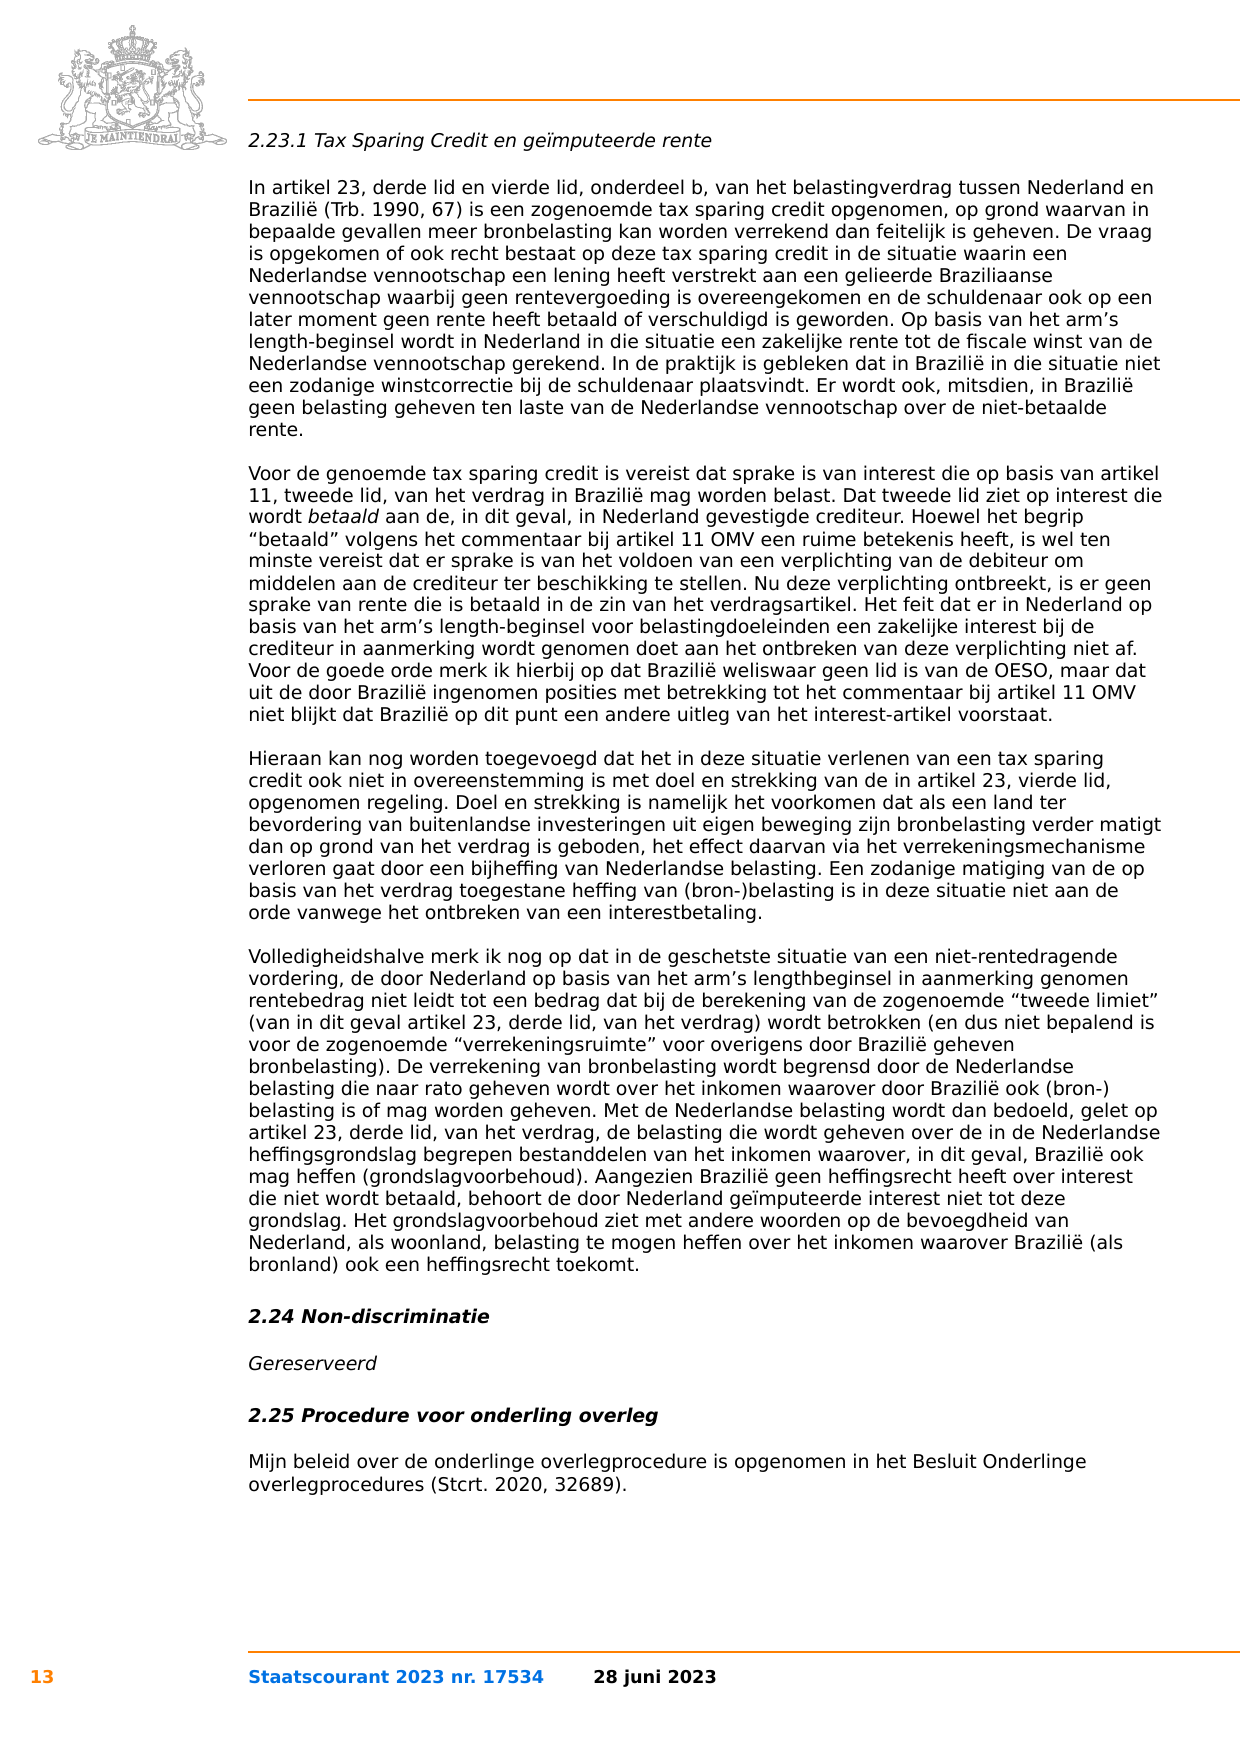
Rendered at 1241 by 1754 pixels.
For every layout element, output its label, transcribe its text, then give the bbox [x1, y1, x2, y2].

text In artikel 23, derde lid en vierde lid, onderdeel b, van het belastingverdrag tussen Nederland en Brazilië (Trb. 1990, 67) is een zogenoemde tax sparing credit opgenomen, op grond waarvan in bepaalde gevallen meer bronbelasting kan worden verrekend dan feitelijk is geheven. De vraag is opgekomen of ook recht bestaat op deze tax sparing credit in de situatie waarin een Nederlandse vennootschap een lening heeft verstrekt aan een gelieerde Braziliaanse vennootschap waarbij geen rentevergoeding is overeengekomen en de schuldenaar ook op een later moment geen rente heeft betaald of verschuldigd is geworden. Op basis van het arm’s length-beginsel wordt in Nederland in die situatie een zakelijke rente tot de fiscale winst van de Nederlandse vennootschap gerekend. In de praktijk is gebleken dat in Brazilië in die situatie niet een zodanige winstcorrectie bij de schuldenaar plaatsvindt. Er wordt ook, mitsdien, in Brazilië geen belasting geheven ten laste van de Nederlandse vennootschap over de niet-betaalde rente. [248, 177, 1163, 441]
picture [38, 25, 227, 150]
subtitle 2.23.1 Tax Sparing Credit en geïmputeerde rente [248, 130, 1163, 152]
text Volledigheidshalve merk ik nog op dat in de geschetste situatie van een niet-rentedragende vordering, de door Nederland op basis van het arm’s lengthbeginsel in aanmerking genomen rentebedrag niet leidt tot een bedrag dat bij de berekening van de zogenoemde “tweede limiet” (van in dit geval artikel 23, derde lid, van het verdrag) wordt betrokken (en dus niet bepalend is voor de zogenoemde “verrekeningsruimte” voor overigens door Brazilië geheven bronbelasting). De verrekening van bronbelasting wordt begrensd door de Nederlandse belasting die naar rato geheven wordt over het inkomen waarover door Brazilië ook (bron-) belasting is of mag worden geheven. Met de Nederlandse belasting wordt dan bedoeld, gelet op artikel 23, derde lid, van het verdrag, de belasting die wordt geheven over de in de Nederlandse heffingsgrondslag begrepen bestanddelen van het inkomen waarover, in dit geval, Brazilië ook mag heffen (grondslagvoorbehoud). Aangezien Brazilië geen heffingsrecht heeft over interest die niet wordt betaald, behoort de door Nederland geïmputeerde interest niet tot deze grondslag. Het grondslagvoorbehoud ziet met andere woorden op de bevoegdheid van Nederland, als woonland, belasting te mogen heffen over het inkomen waarover Brazilië (als bronland) ook een heffingsrecht toekomt. [248, 946, 1163, 1276]
text Voor de genoemde tax sparing credit is vereist dat sprake is van interest die op basis van artikel 11, tweede lid, van het verdrag in Brazilië mag worden belast. Dat tweede lid ziet op interest die wordt betaald aan de, in dit geval, in Nederland gevestigde crediteur. Hoewel het begrip “betaald” volgens het commentaar bij artikel 11 OMV een ruime betekenis heeft, is wel ten minste vereist dat er sprake is van het voldoen van een verplichting van de debiteur om middelen aan de crediteur ter beschikking te stellen. Nu deze verplichting ontbreekt, is er geen sprake van rente die is betaald in de zin van het verdragsartikel. Het feit dat er in Nederland op basis van het arm’s length-beginsel voor belastingdoeleinden een zakelijke interest bij de crediteur in aanmerking wordt genomen doet aan het ontbreken van deze verplichting niet af. Voor de goede orde merk ik hierbij op dat Brazilië weliswaar geen lid is van de OESO, maar dat uit de door Brazilië ingenomen posities met betrekking tot het commentaar bij artikel 11 OMV niet blijkt dat Brazilië op dit punt een andere uitleg van het interest-artikel voorstaat. [248, 462, 1163, 726]
text Mijn beleid over de onderlinge overlegprocedure is opgenomen in het Besluit Onderlinge overlegprocedures (Stcrt. 2020, 32689). [248, 1451, 1163, 1495]
subtitle 2.24 Non-discriminatie [248, 1306, 1163, 1327]
subtitle 2.25 Procedure voor onderling overleg [248, 1404, 1163, 1426]
text Hieraan kan nog worden toegevoegd dat het in deze situatie verlenen van een tax sparing credit ook niet in overeenstemming is met doel en strekking van de in artikel 23, vierde lid, opgenomen regeling. Doel en strekking is namelijk het voorkomen dat als een land ter bevordering van buitenlandse investeringen uit eigen beweging zijn bronbelasting verder matigt dan op grond van het verdrag is geboden, het effect daarvan via het verrekeningsmechanisme verloren gaat door een bijheffing van Nederlandse belasting. Een zodanige matiging van de op basis van het verdrag toegestane heffing van (bron-)belasting is in deze situatie niet aan de orde vanwege het ontbreken van een interestbetaling. [248, 748, 1163, 924]
text Gereserveerd [248, 1352, 1163, 1374]
